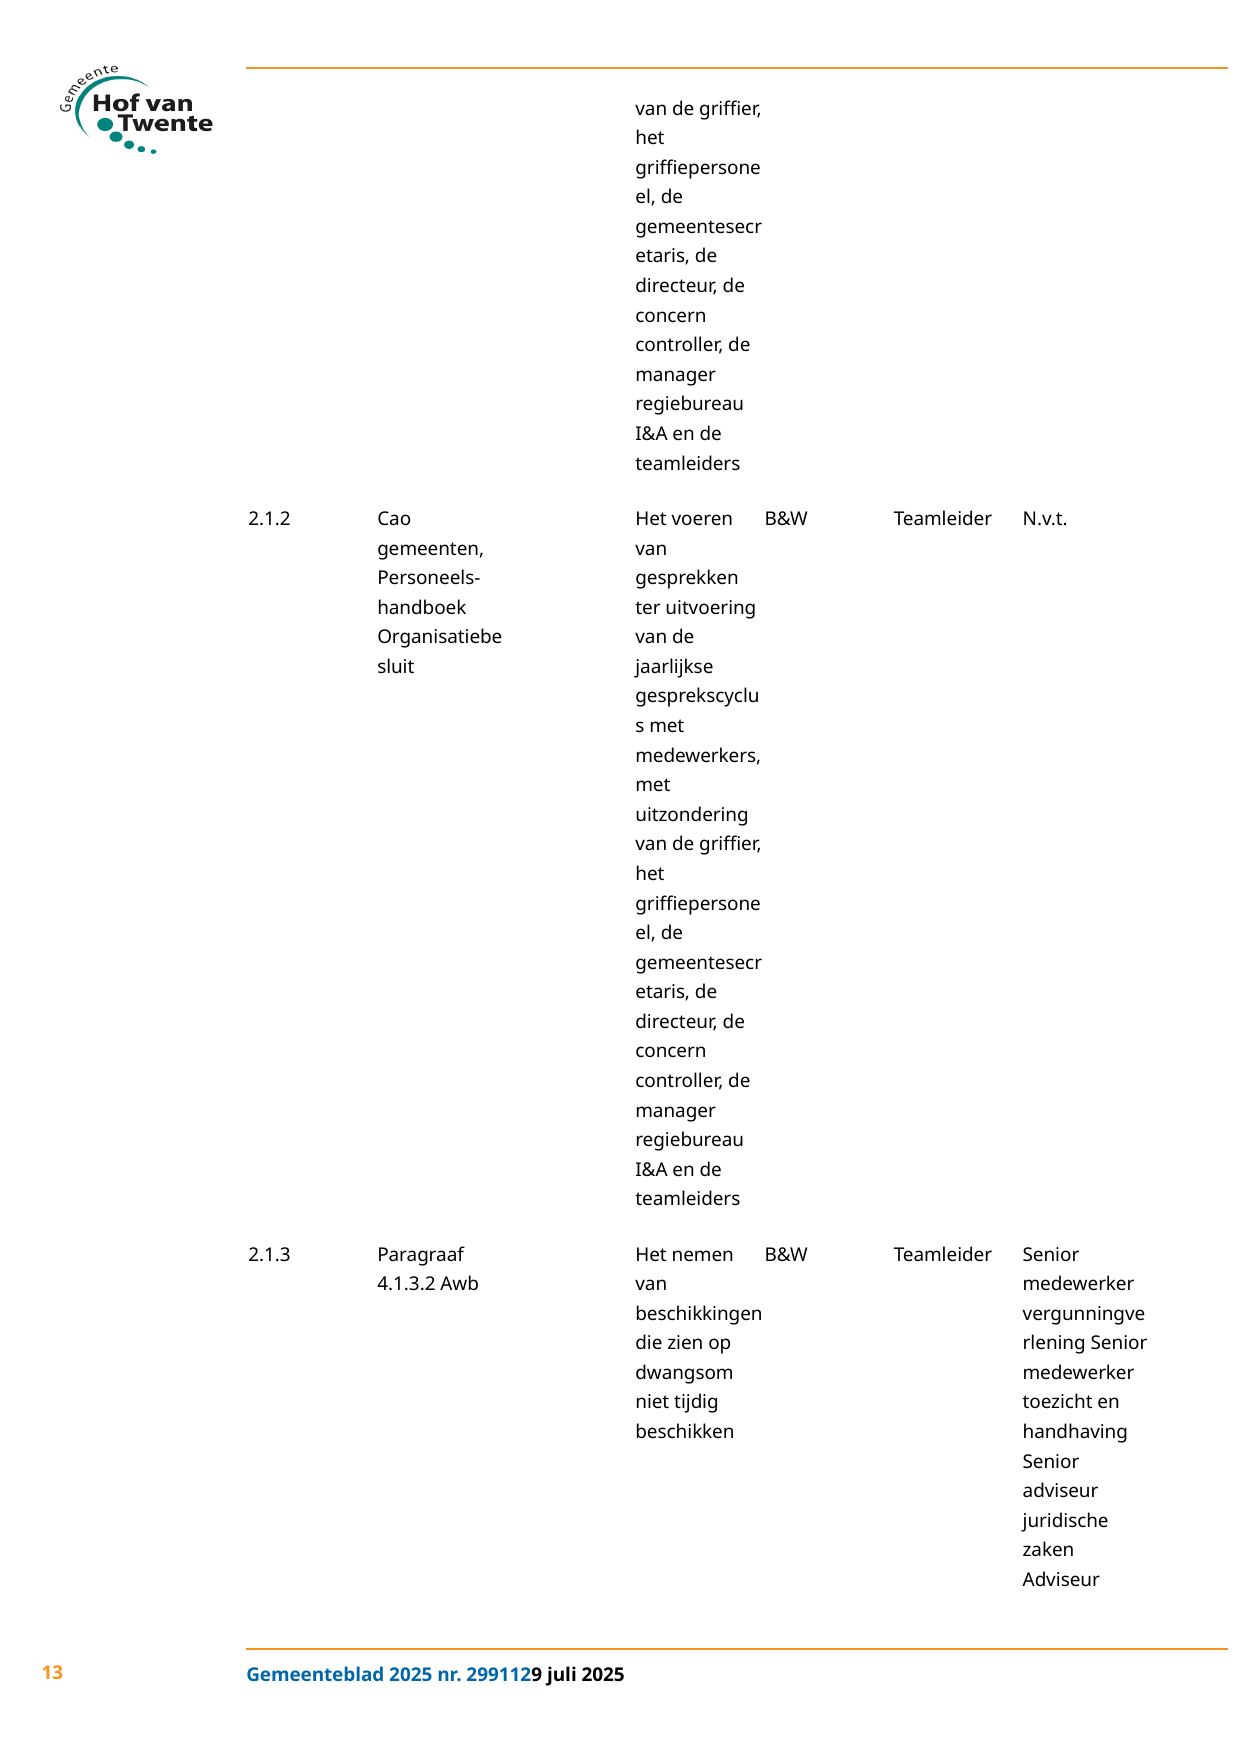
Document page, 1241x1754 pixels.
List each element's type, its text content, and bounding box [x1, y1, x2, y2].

table_cell Cao gemeenten, Personeels-handboek Organisatiebesluit [377, 505, 506, 1241]
table_cell [506, 505, 635, 1241]
table_cell Het voeren van gesprekken ter uitvoering van de jaarlijkse gesprekscyclus met medewerkers, met uitzondering van de griffier, het griffiepersoneel, de gemeentesecretaris, de directeur, de concern controller, de manager regiebureau I&A en de teamleiders [635, 505, 764, 1241]
table_cell [506, 95, 635, 505]
table_cell [894, 95, 1022, 505]
table_cell van de griffier, het griffiepersoneel, de gemeentesecretaris, de directeur, de concern controller, de manager regiebureau I&A en de teamleiders [635, 95, 764, 505]
table_cell [377, 95, 506, 505]
table_cell [248, 95, 377, 505]
table_cell [764, 95, 893, 505]
table_cell [506, 1241, 635, 1592]
table_cell Senior medewerker vergunningverlening Senior medewerker toezicht en handhaving Senior adviseur juridische zaken Adviseur [1023, 1241, 1152, 1592]
table_cell Paragraaf 4.1.3.2 Awb [377, 1241, 506, 1592]
picture [41, 47, 231, 172]
table_cell N.v.t. [1023, 505, 1152, 1241]
table_cell 2.1.2 [248, 505, 377, 1241]
table_cell 2.1.3 [248, 1241, 377, 1592]
table_cell Teamleider [894, 1241, 1022, 1592]
table_cell Teamleider [894, 505, 1022, 1241]
table_cell B&W [764, 1241, 893, 1592]
table_cell Het nemen van beschikkingen die zien op dwangsom niet tijdig beschikken [635, 1241, 764, 1592]
table_cell B&W [764, 505, 893, 1241]
table_cell [1023, 95, 1152, 505]
